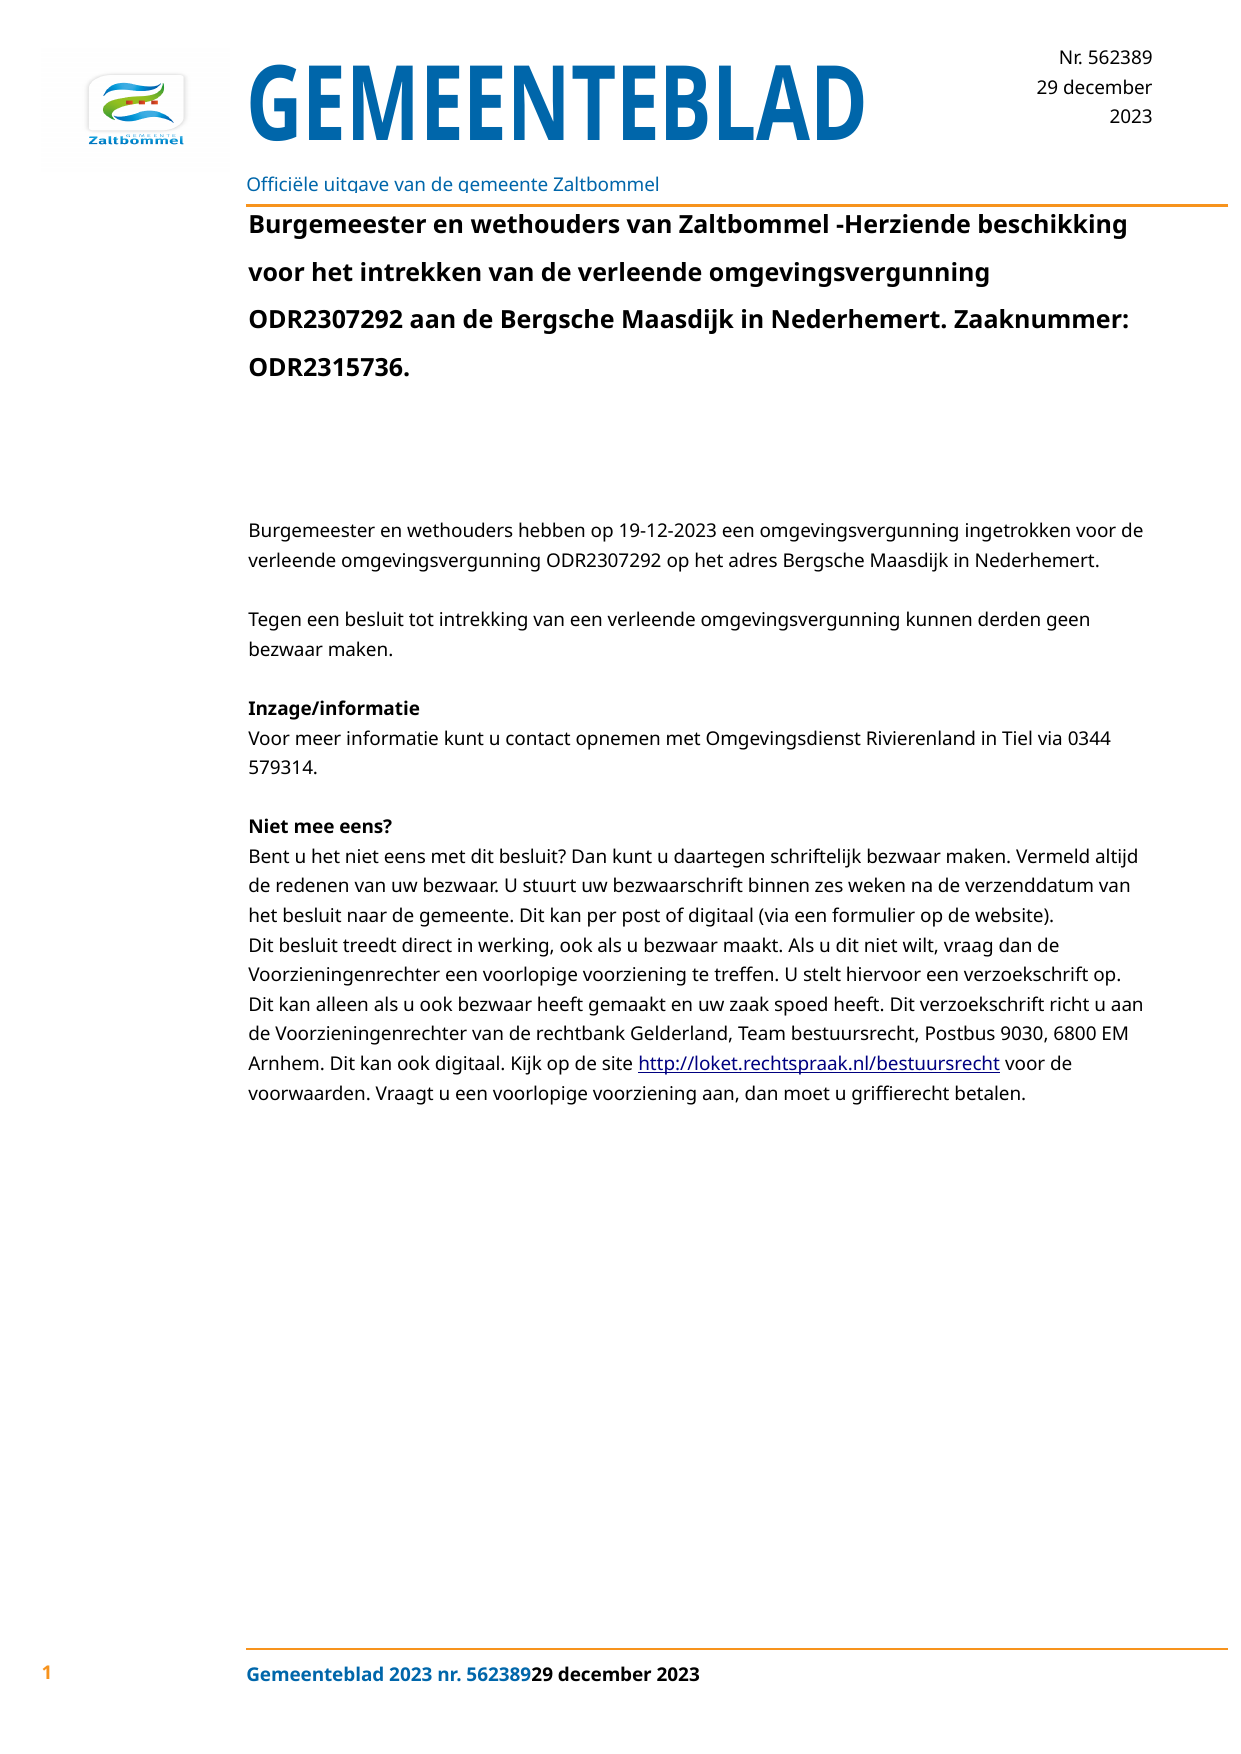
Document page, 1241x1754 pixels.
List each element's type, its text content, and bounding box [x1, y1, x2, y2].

picture [41, 47, 231, 172]
text Burgemeester en wethouders hebben op 19-12-2023 een omgevingsvergunning ingetrokken voor de verleende omgevingsvergunning ODR2307292 op het adres Bergsche Maasdijk in Nederhemert. [248, 518, 1152, 573]
text Niet mee eens? [248, 813, 1152, 839]
text Tegen een besluit tot intrekking van een verleende omgevingsvergunning kunnen derden geen bezwaar maken. [248, 606, 1152, 662]
text Dit besluit treedt direct in werking, ook als u bezwaar maakt. Als u dit niet wilt, vraag dan de Voorzieningenrechter een voorlopige voorziening te treffen. U stelt hiervoor een verzoekschrift op. Dit kan alleen als u ook bezwaar heeft gemaakt en uw zaak spoed heeft. Dit verzoekschrift richt u aan de Voorzieningenrechter van de rechtbank Gelderland, Team bestuursrecht, Postbus 9030, 6800 EM Arnhem. Dit kan ook digitaal. Kijk op de site http://loket.rechtspraak.nl/bestuursrecht voor de voorwaarden. Vraagt u een voorlopige voorziening aan, dan moet u griffierecht betalen. [248, 932, 1152, 1106]
text Bent u het niet eens met dit besluit? Dan kunt u daartegen schriftelijk bezwaar maken. Vermeld altijd de redenen van uw bezwaar. U stuurt uw bezwaarschrift binnen zes weken na de verzenddatum van het besluit naar de gemeente. Dit kan per post of digitaal (via een formulier op de website). [248, 843, 1152, 928]
text Voor meer informatie kunt u contact opnemen met Omgevingsdienst Rivierenland in Tiel via 0344 579314. [248, 725, 1152, 780]
text Burgemeester en wethouders van Zaltbommel -Herziende beschikking voor het intrekken van de verleende omgevingsvergunning ODR2307292 aan de Bergsche Maasdijk in Nederhemert. Zaaknummer: ODR2315736. [248, 207, 1152, 384]
text Inzage/informatie [248, 695, 1152, 721]
